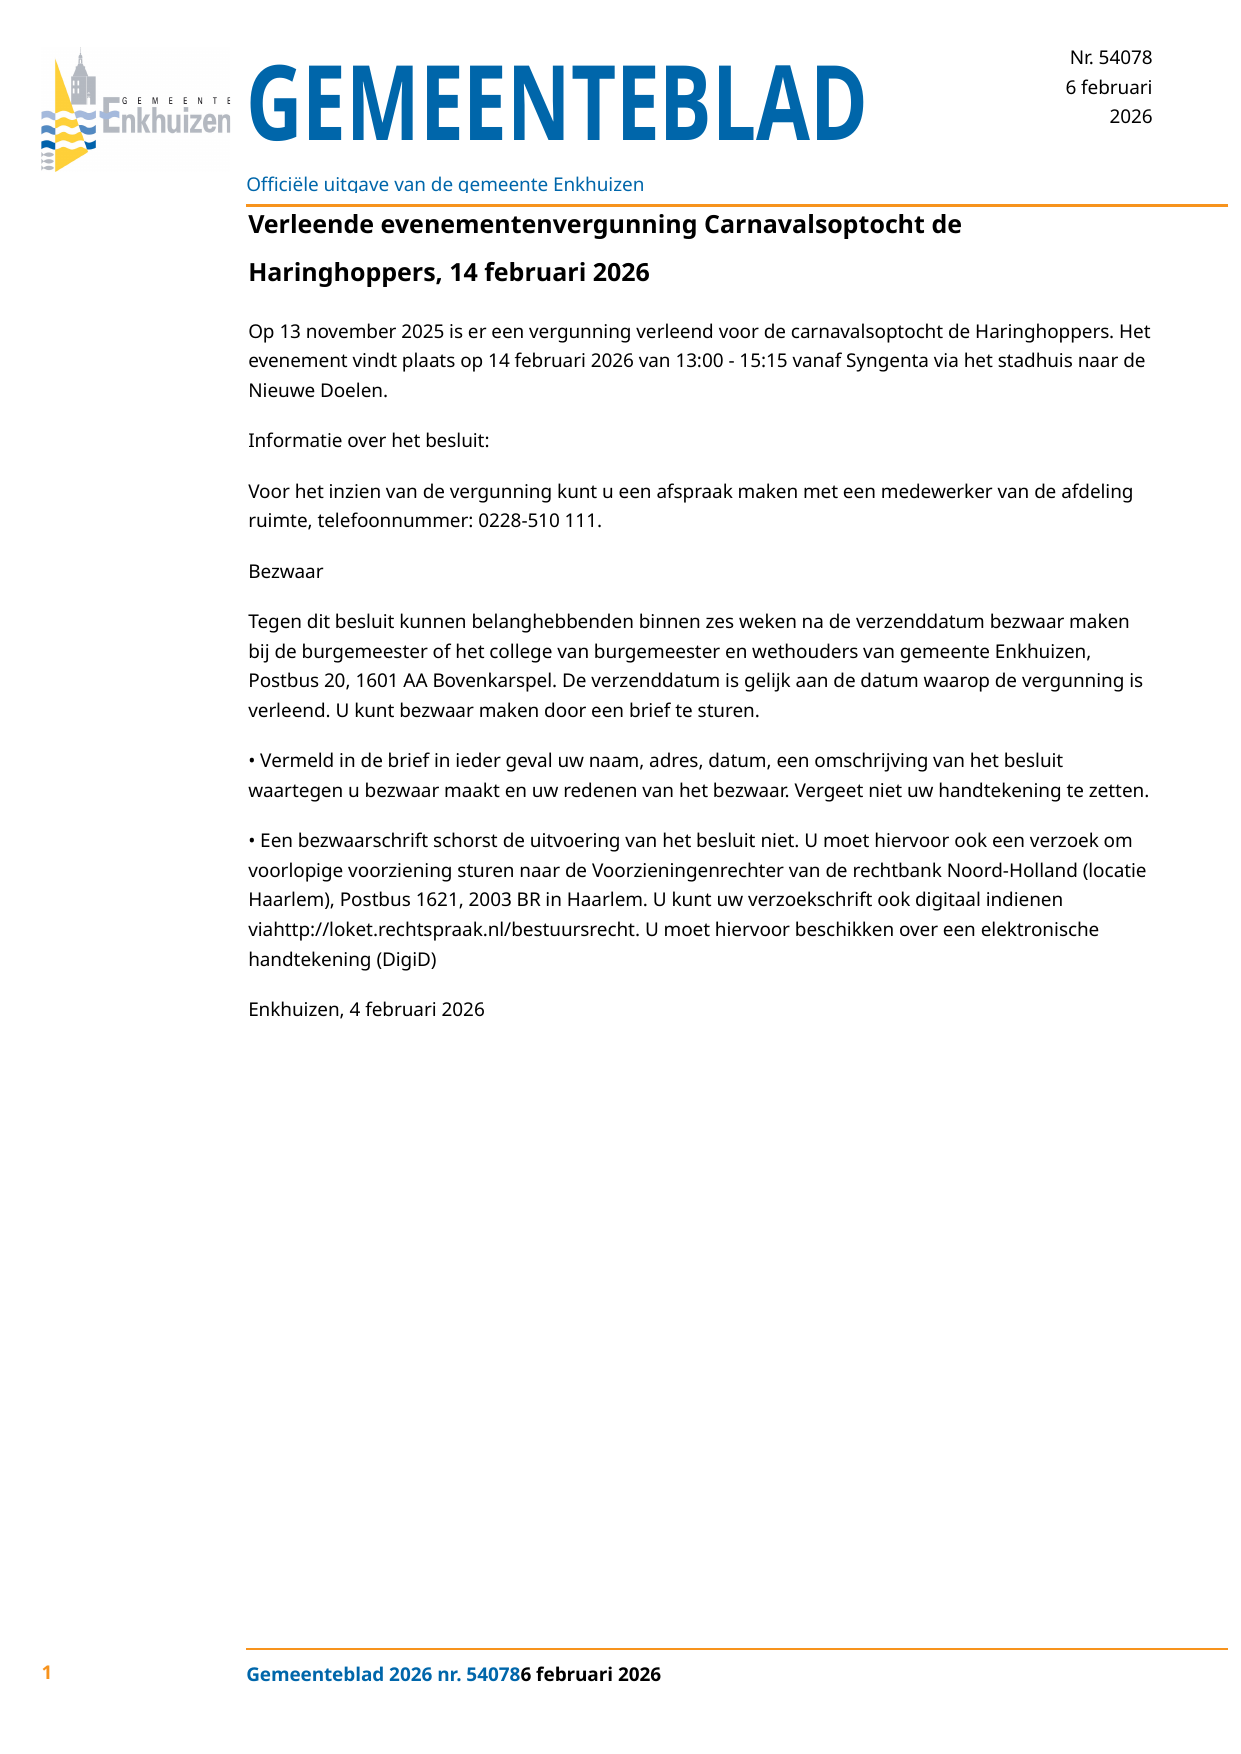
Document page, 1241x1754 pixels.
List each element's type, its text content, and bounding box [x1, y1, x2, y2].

text Tegen dit besluit kunnen belanghebbenden binnen zes weken na de verzenddatum bezwaar maken bij de burgemeester of het college van burgemeester en wethouders van gemeente Enkhuizen, Postbus 20, 1601 AA Bovenkarspel. De verzenddatum is gelijk aan de datum waarop de vergunning is verleend. U kunt bezwaar maken door een brief te sturen. [248, 608, 1152, 723]
text Enkhuizen, 4 februari 2026 [248, 996, 1152, 1022]
text Voor het inzien van de vergunning kunt u een afspraak maken met een medewerker van de afdeling ruimte, telefoonnummer: 0228-510 111. [248, 478, 1152, 533]
text Op 13 november 2025 is er een vergunning verleend voor de carnavalsoptocht de Haringhoppers. Het evenement vindt plaats op 14 februari 2026 van 13:00 - 15:15 vanaf Syngenta via het stadhuis naar de Nieuwe Doelen. [248, 318, 1152, 403]
text Informatie over het besluit: [248, 427, 1152, 453]
text • Een bezwaarschrift schorst de uitvoering van het besluit niet. U moet hiervoor ook een verzoek om voorlopige voorziening sturen naar de Voorzieningenrechter van de rechtbank Noord-Holland (locatie Haarlem), Postbus 1621, 2003 BR in Haarlem. U kunt uw verzoekschrift ook digitaal indienen viahttp://loket.rechtspraak.nl/bestuursrecht. U moet hiervoor beschikken over een elektronische handtekening (DigiD) [248, 827, 1152, 972]
text Bezwaar [248, 558, 1152, 584]
picture [41, 47, 231, 172]
text Verleende evenementenvergunning Carnavalsoptocht de Haringhoppers, 14 februari 2026 [248, 207, 1152, 288]
text • Vermeld in de brief in ieder geval uw naam, adres, datum, een omschrijving van het besluit waartegen u bezwaar maakt en uw redenen van het bezwaar. Vergeet niet uw handtekening te zetten. [248, 747, 1152, 803]
